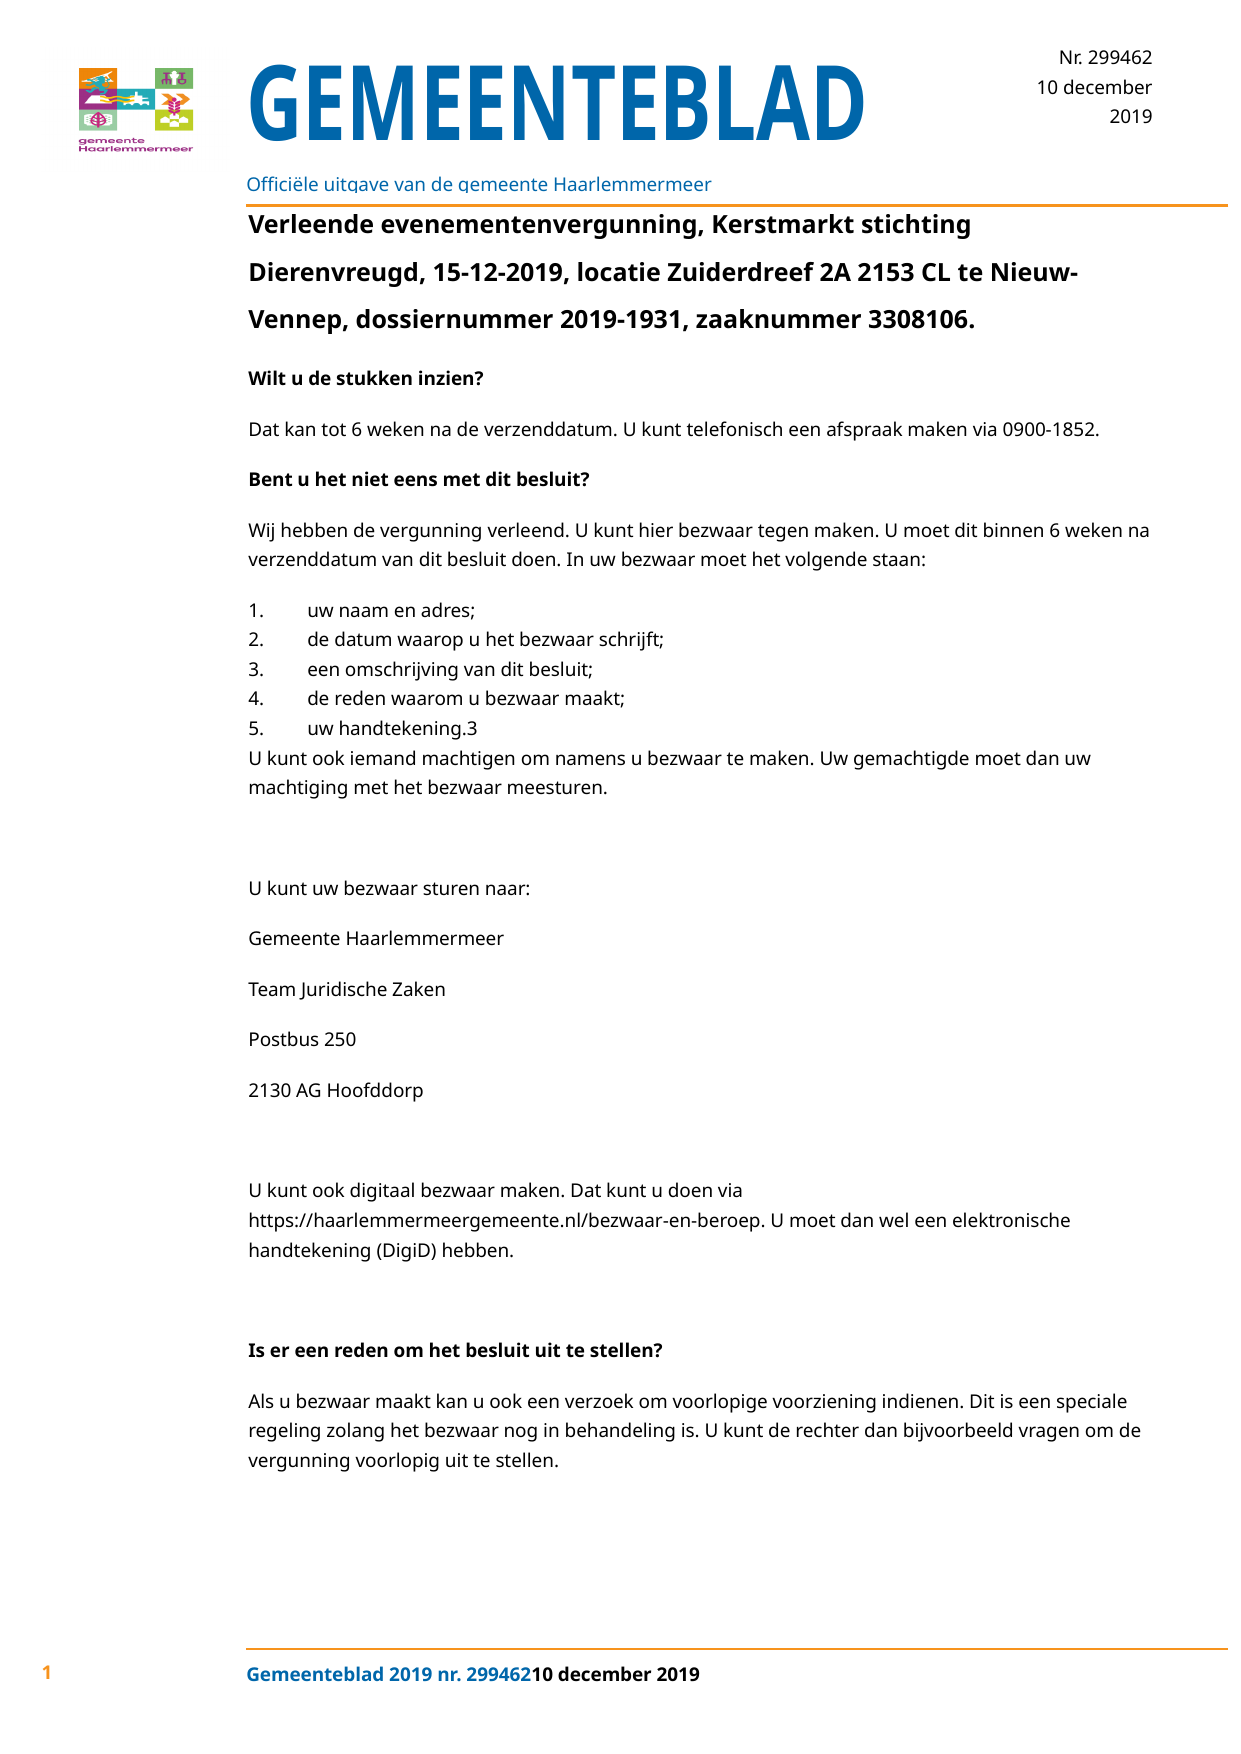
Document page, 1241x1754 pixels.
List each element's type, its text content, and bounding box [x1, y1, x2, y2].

text Dat kan tot 6 weken na de verzenddatum. U kunt telefonisch een afspraak maken via 0900-1852. [248, 416, 1152, 442]
text U kunt uw bezwaar sturen naar: [248, 875, 1152, 901]
text U kunt ook digitaal bezwaar maken. Dat kunt u doen via https://haarlemmermeergemeente.nl/bezwaar-en-beroep. U moet dan wel een elektronische handtekening (DigiD) hebben. [248, 1178, 1152, 1262]
list een omschrijving van dit besluit; [248, 656, 1152, 682]
text Postbus 250 [248, 1026, 1152, 1052]
text 2130 AG Hoofddorp [248, 1077, 1152, 1102]
text Wilt u de stukken inzien? [248, 366, 1152, 391]
list de datum waarop u het bezwaar schrijft; [248, 626, 1152, 652]
text Team Juridische Zaken [248, 976, 1152, 1002]
text Als u bezwaar maakt kan u ook een verzoek om voorlopige voorziening indienen. Dit is een speciale regeling zolang het bezwaar nog in behandeling is. U kunt de rechter dan bijvoorbeeld vragen om de vergunning voorlopig uit te stellen. [248, 1388, 1152, 1473]
text Bent u het niet eens met dit besluit? [248, 466, 1152, 492]
list uw handtekening.3 [248, 715, 1152, 741]
text Wij hebben de vergunning verleend. U kunt hier bezwaar tegen maken. U moet dit binnen 6 weken na verzenddatum van dit besluit doen. In uw bezwaar moet het volgende staan: [248, 517, 1152, 572]
list uw naam en adres; [248, 597, 1152, 622]
picture [41, 47, 231, 172]
text Is er een reden om het besluit uit te stellen? [248, 1338, 1152, 1363]
text Gemeente Haarlemmermeer [248, 926, 1152, 951]
text Verleende evenementenvergunning, Kerstmarkt stichting Dierenvreugd, 15-12-2019, locatie Zuiderdreef 2A 2153 CL te Nieuw-Vennep, dossiernummer 2019-1931, zaaknummer 3308106. [248, 207, 1152, 336]
text U kunt ook iemand machtigen om namens u bezwaar te maken. Uw gemachtigde moet dan uw machtiging met het bezwaar meesturen. [248, 745, 1152, 800]
list de reden waarom u bezwaar maakt; [248, 686, 1152, 711]
